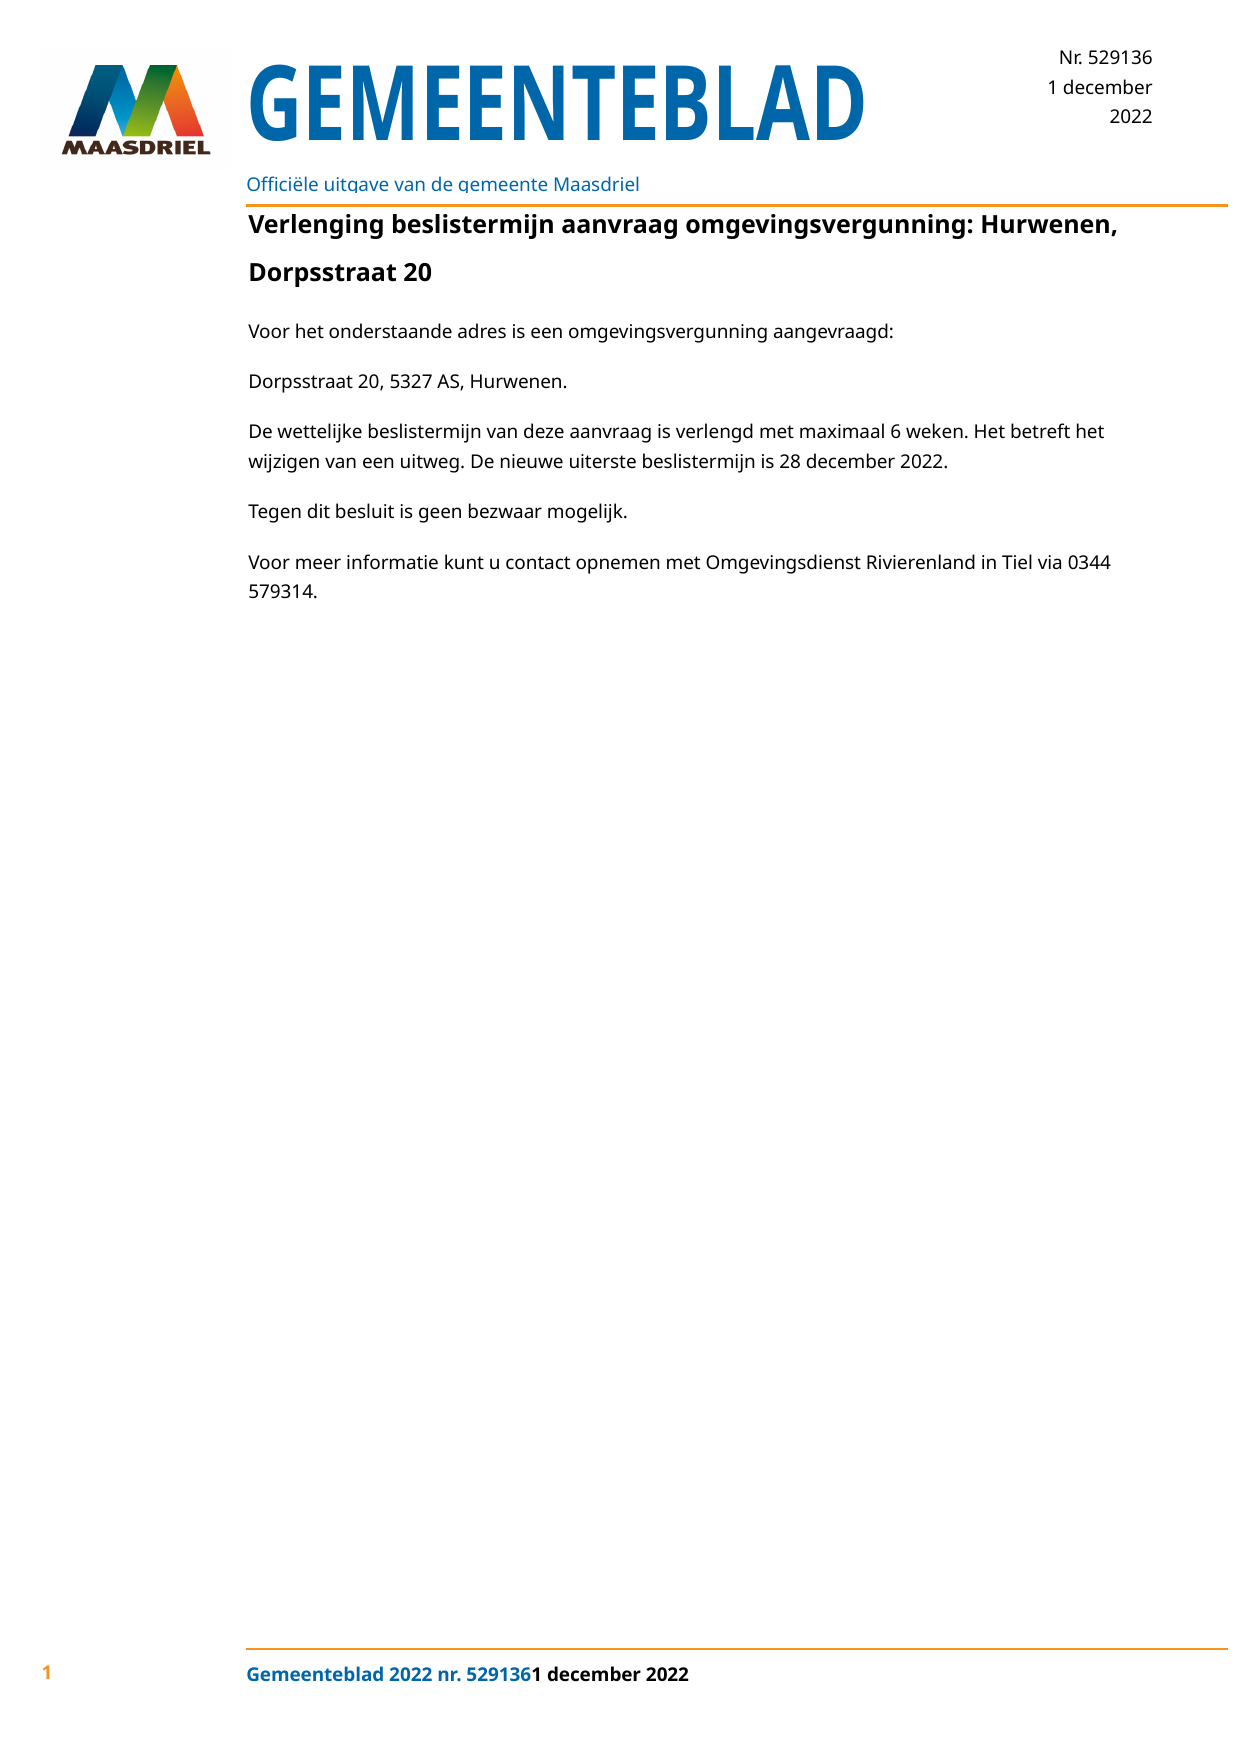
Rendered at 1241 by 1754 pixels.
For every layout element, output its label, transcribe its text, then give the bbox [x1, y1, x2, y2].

text Voor meer informatie kunt u contact opnemen met Omgevingsdienst Rivierenland in Tiel via 0344 579314. [248, 549, 1152, 604]
text De wettelijke beslistermijn van deze aanvraag is verlengd met maximaal 6 weken. Het betreft het wijzigen van een uitweg. De nieuwe uiterste beslistermijn is 28 december 2022. [248, 419, 1152, 474]
text Verlenging beslistermijn aanvraag omgevingsvergunning: Hurwenen, Dorpsstraat 20 [248, 207, 1152, 288]
text Tegen dit besluit is geen bezwaar mogelijk. [248, 499, 1152, 524]
text Dorpsstraat 20, 5327 AS, Hurwenen. [248, 368, 1152, 394]
text Voor het onderstaande adres is een omgevingsvergunning aangevraagd: [248, 318, 1152, 344]
picture [41, 47, 231, 172]
